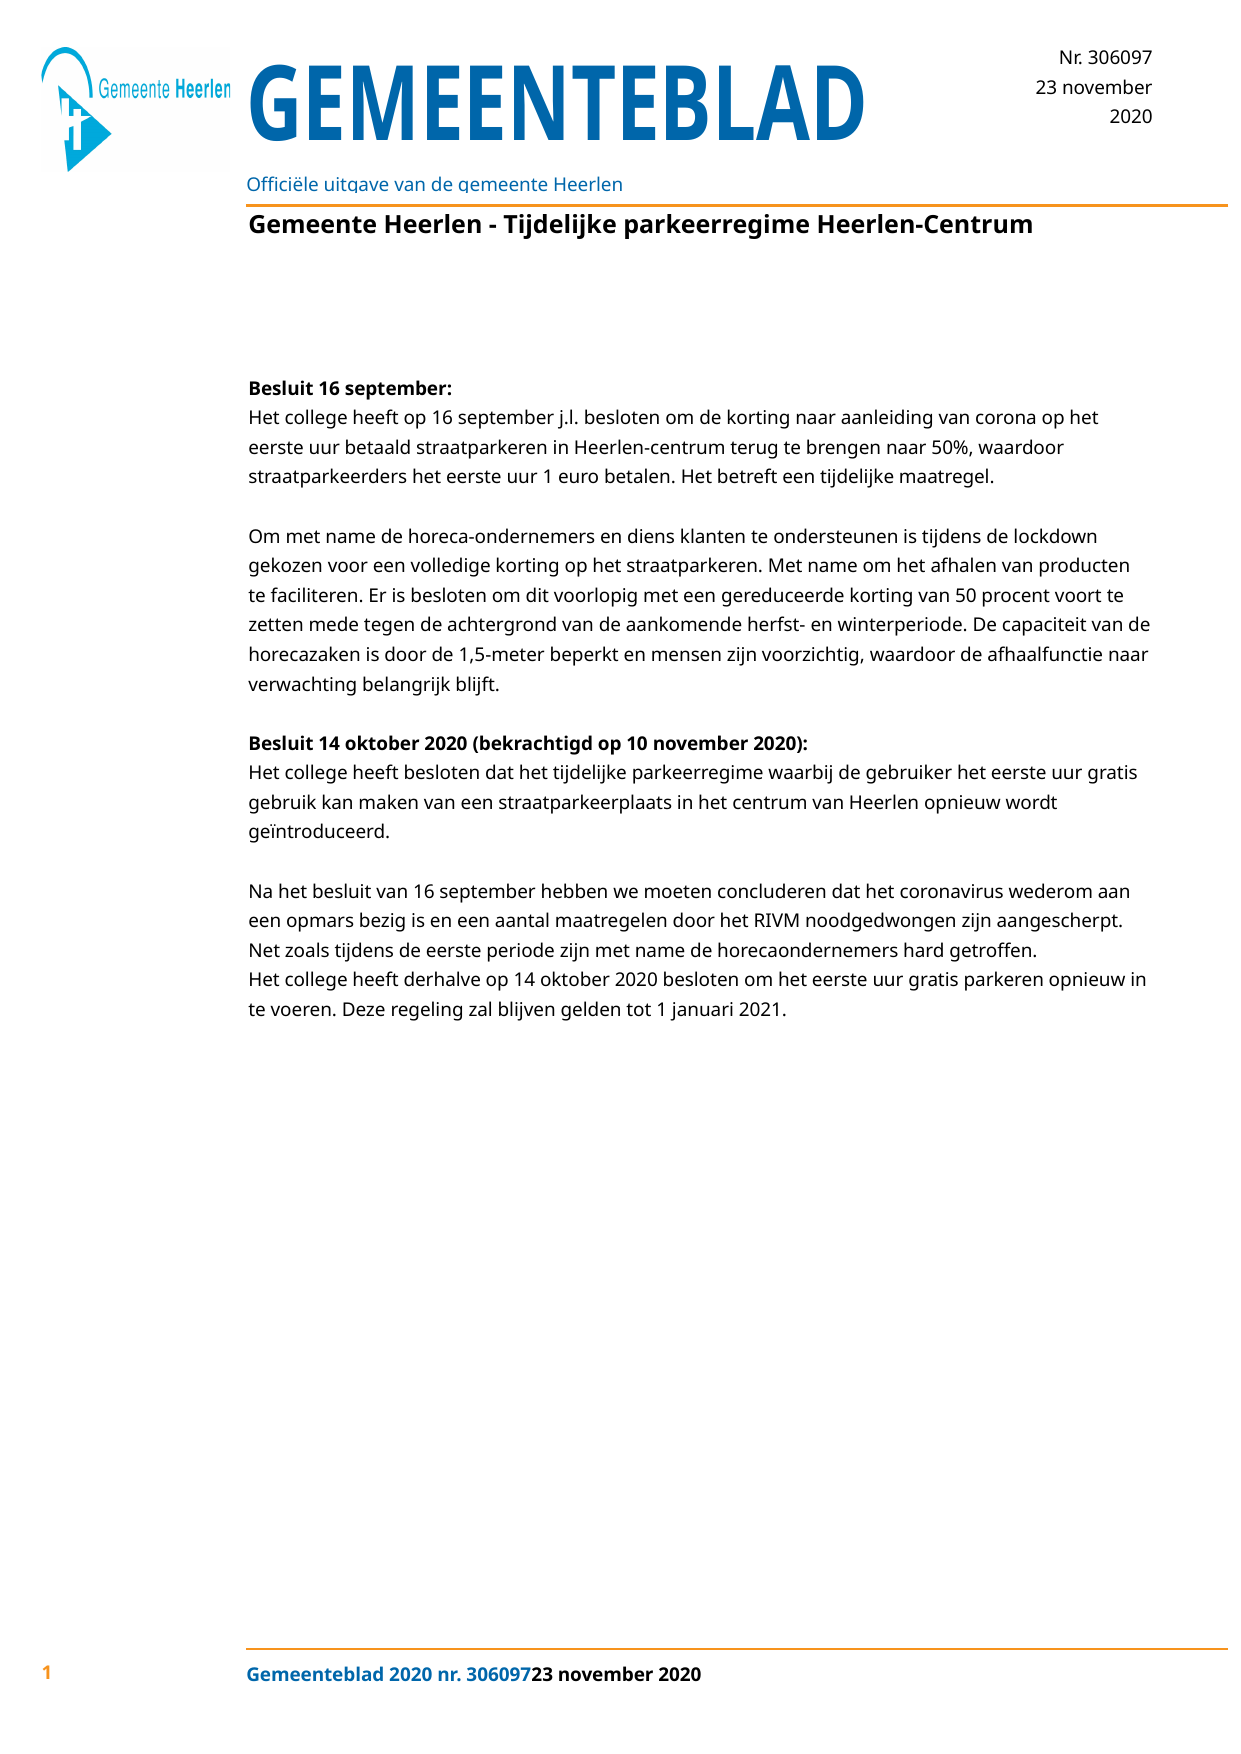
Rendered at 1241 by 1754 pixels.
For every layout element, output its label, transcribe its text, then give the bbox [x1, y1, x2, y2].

text Het college heeft derhalve op 14 oktober 2020 besloten om het eerste uur gratis parkeren opnieuw in te voeren. Deze regeling zal blijven gelden tot 1 januari 2021. [248, 967, 1152, 1022]
text Besluit 14 oktober 2020 (bekrachtigd op 10 november 2020): [248, 730, 1152, 756]
text Besluit 16 september: [248, 375, 1152, 401]
picture [41, 47, 231, 172]
text Na het besluit van 16 september hebben we moeten concluderen dat het coronavirus wederom aan een opmars bezig is en een aantal maatregelen door het RIVM noodgedwongen zijn aangescherpt. Net zoals tijdens de eerste periode zijn met name de horecaondernemers hard getroffen. [248, 878, 1152, 963]
text Het college heeft besloten dat het tijdelijke parkeerregime waarbij de gebruiker het eerste uur gratis gebruik kan maken van een straatparkeerplaats in het centrum van Heerlen opnieuw wordt geïntroduceerd. [248, 759, 1152, 844]
text Om met name de horeca-ondernemers en diens klanten te ondersteunen is tijdens de lockdown gekozen voor een volledige korting op het straatparkeren. Met name om het afhalen van producten te faciliteren. Er is besloten om dit voorlopig met een gereduceerde korting van 50 procent voort te zetten mede tegen de achtergrond van de aankomende herfst- en winterperiode. De capaciteit van de horecazaken is door de 1,5-meter beperkt en mensen zijn voorzichtig, waardoor de afhaalfunctie naar verwachting belangrijk blijft. [248, 523, 1152, 696]
text Gemeente Heerlen - Tijdelijke parkeerregime Heerlen-Centrum [248, 207, 1152, 241]
text Het college heeft op 16 september j.l. besloten om de korting naar aanleiding van corona op het eerste uur betaald straatparkeren in Heerlen-centrum terug te brengen naar 50%, waardoor straatparkeerders het eerste uur 1 euro betalen. Het betreft een tijdelijke maatregel. [248, 404, 1152, 489]
picture [41, 47, 59, 70]
